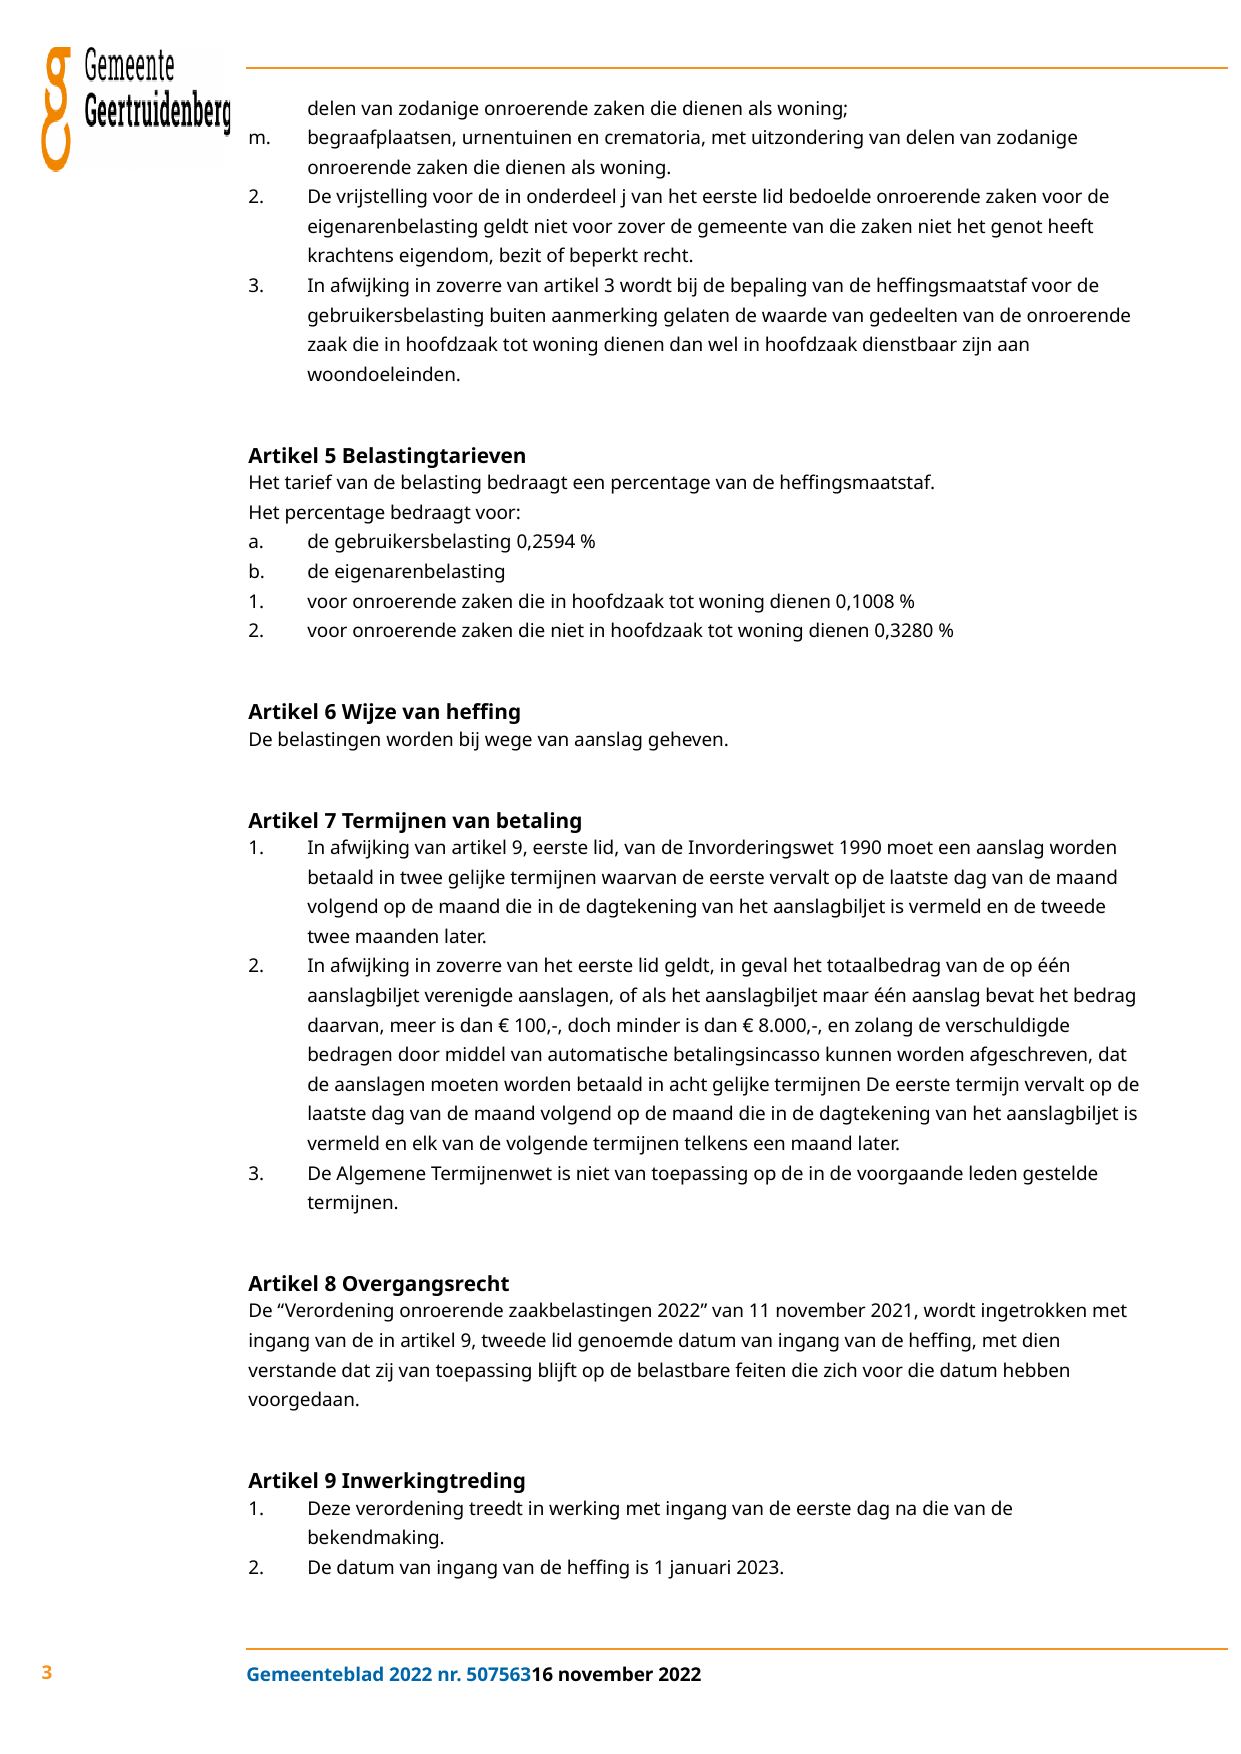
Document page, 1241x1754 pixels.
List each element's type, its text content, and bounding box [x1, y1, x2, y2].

list delen van zodanige onroerende zaken die dienen als woning; [248, 95, 1152, 121]
list De Algemene Termijnenwet is niet van toepassing op de in de voorgaande leden gestelde termijnen. [248, 1160, 1152, 1215]
text Het percentage bedraagt voor: [248, 499, 1152, 525]
text Artikel 6 Wijze van heffing [248, 697, 1152, 726]
text Het tarief van de belasting bedraagt een percentage van de heffingsmaatstaf. [248, 469, 1152, 495]
list voor onroerende zaken die in hoofdzaak tot woning dienen 0,1008 % [248, 588, 1152, 613]
picture [41, 47, 231, 172]
list de eigenarenbelasting [248, 558, 1152, 584]
text Artikel 8 Overgangsrecht [248, 1269, 1152, 1298]
list de gebruikersbelasting 0,2594 % [248, 529, 1152, 554]
list De vrijstelling voor de in onderdeel j van het eerste lid bedoelde onroerende zaken voor de eigenarenbelasting geldt niet voor zover de gemeente van die zaken niet het genot heeft krachtens eigendom, bezit of beperkt recht. [248, 183, 1152, 268]
text Artikel 5 Belastingtarieven [248, 441, 1152, 469]
text Artikel 7 Termijnen van betaling [248, 806, 1152, 834]
list voor onroerende zaken die niet in hoofdzaak tot woning dienen 0,3280 % [248, 617, 1152, 643]
list De datum van ingang van de heffing is 1 januari 2023. [248, 1554, 1152, 1580]
list In afwijking in zoverre van het eerste lid geldt, in geval het totaalbedrag van de op één aanslagbiljet verenigde aanslagen, of als het aanslagbiljet maar één aanslag bevat het bedrag daarvan, meer is dan € 100,-, doch minder is dan € 8.000,-, en zolang de verschuldigde bedragen door middel van automatische betalingsincasso kunnen worden afgeschreven, dat de aanslagen moeten worden betaald in acht gelijke termijnen De eerste termijn vervalt op de laatste dag van de maand volgend op de maand die in de dagtekening van het aanslagbiljet is vermeld en elk van de volgende termijnen telkens een maand later. [248, 953, 1152, 1156]
list In afwijking van artikel 9, eerste lid, van de Invorderingswet 1990 moet een aanslag worden betaald in twee gelijke termijnen waarvan de eerste vervalt op de laatste dag van de maand volgend op de maand die in de dagtekening van het aanslagbiljet is vermeld en de tweede twee maanden later. [248, 834, 1152, 949]
list Deze verordening treedt in werking met ingang van de eerste dag na die van de bekendmaking. [248, 1495, 1152, 1550]
text De “Verordening onroerende zaakbelastingen 2022” van 11 november 2021, wordt ingetrokken met ingang van de in artikel 9, tweede lid genoemde datum van ingang van de heffing, met dien verstande dat zij van toepassing blijft op de belastbare feiten die zich voor die datum hebben voorgedaan. [248, 1298, 1152, 1412]
list In afwijking in zoverre van artikel 3 wordt bij de bepaling van de heffingsmaatstaf voor de gebruikersbelasting buiten aanmerking gelaten de waarde van gedeelten van de onroerende zaak die in hoofdzaak tot woning dienen dan wel in hoofdzaak dienstbaar zijn aan woondoeleinden. [248, 272, 1152, 387]
text Artikel 9 Inwerkingtreding [248, 1466, 1152, 1495]
text De belastingen worden bij wege van aanslag geheven. [248, 726, 1152, 752]
list begraafplaatsen, urnentuinen en crematoria, met uitzondering van delen van zodanige onroerende zaken die dienen als woning. [248, 124, 1152, 180]
